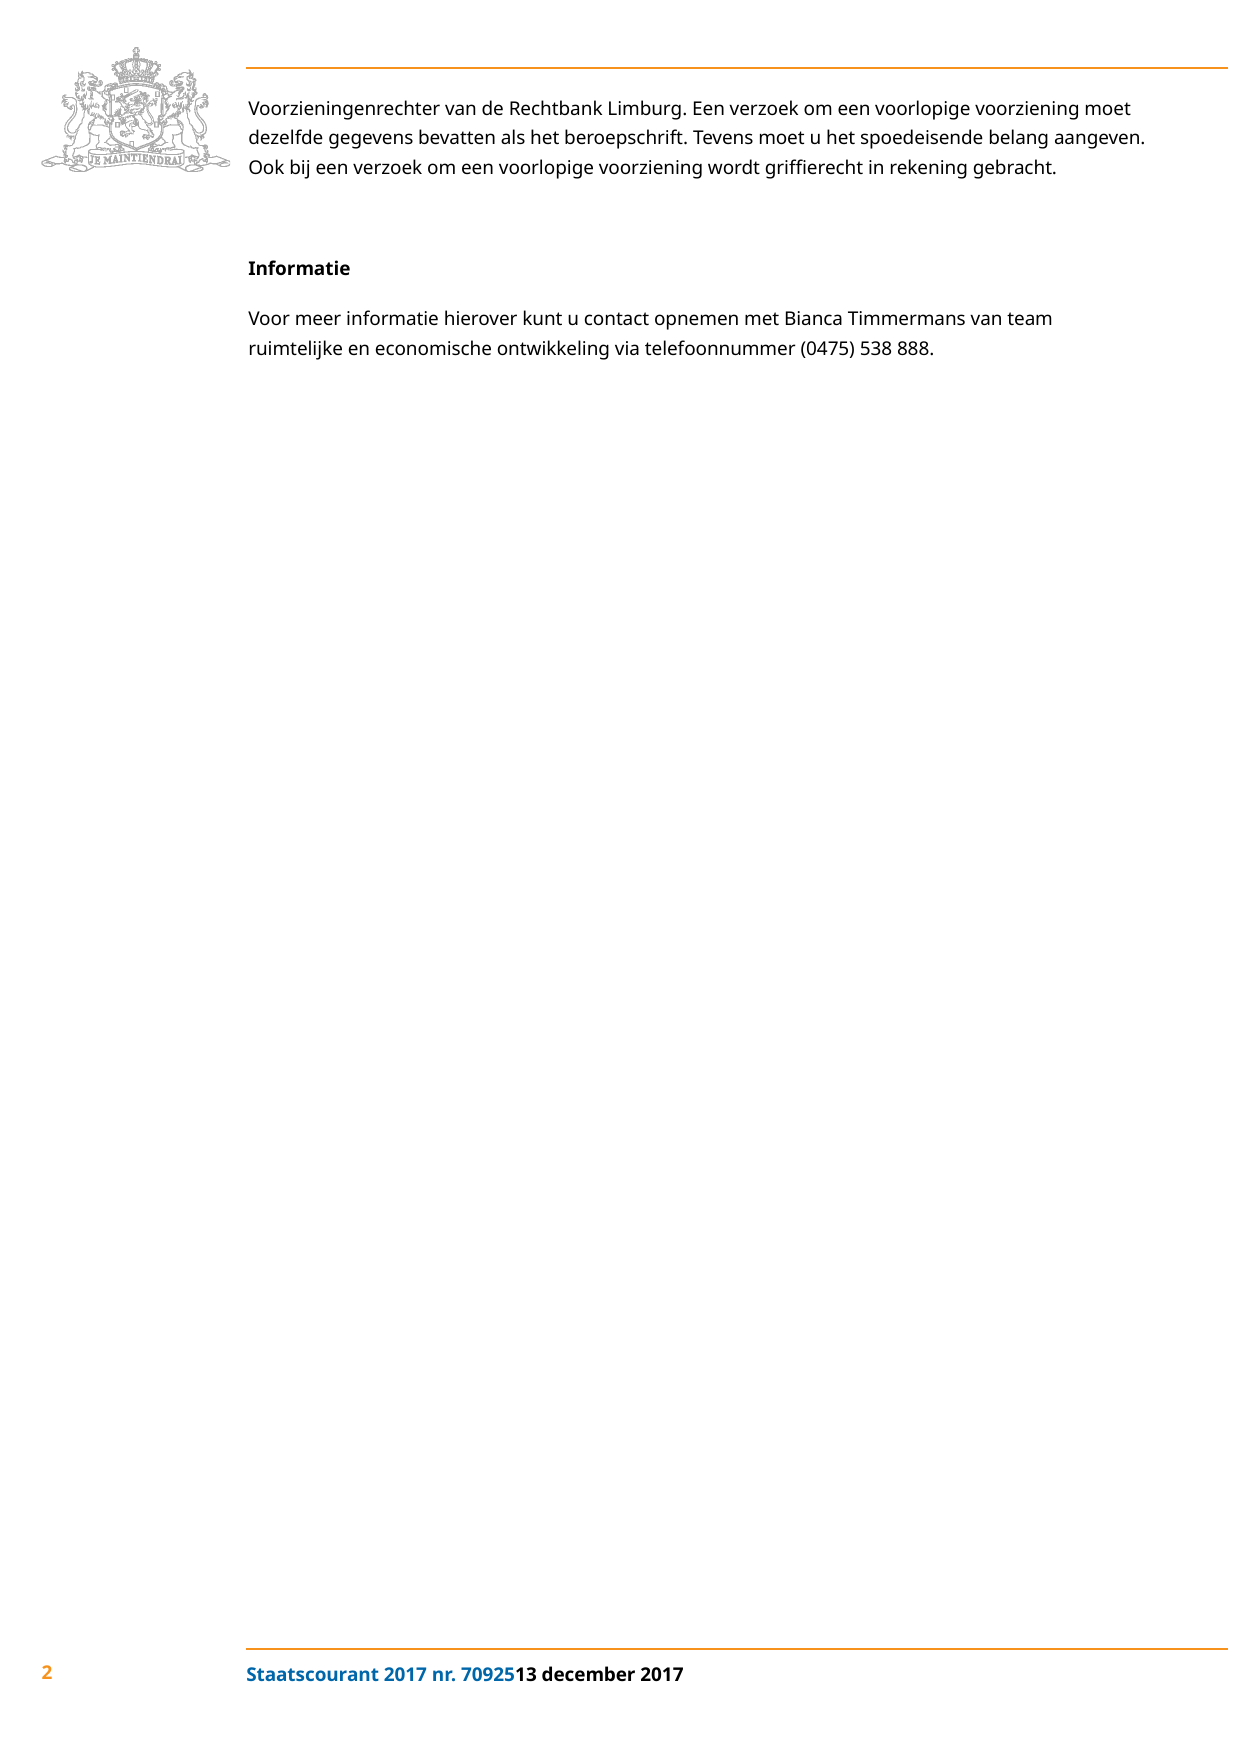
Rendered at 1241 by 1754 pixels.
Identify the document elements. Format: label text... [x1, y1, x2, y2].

text Informatie [248, 255, 1152, 281]
text Voor meer informatie hierover kunt u contact opnemen met Bianca Timmermans van team ruimtelijke en economische ontwikkeling via telefoonnummer (0475) 538 888. [248, 305, 1152, 361]
picture [41, 47, 231, 172]
text Voorzieningenrechter van de Rechtbank Limburg. Een verzoek om een voorlopige voorziening moet dezelfde gegevens bevatten als het beroepschrift. Tevens moet u het spoedeisende belang aangeven. Ook bij een verzoek om een voorlopige voorziening wordt griffierecht in rekening gebracht. [248, 95, 1152, 180]
